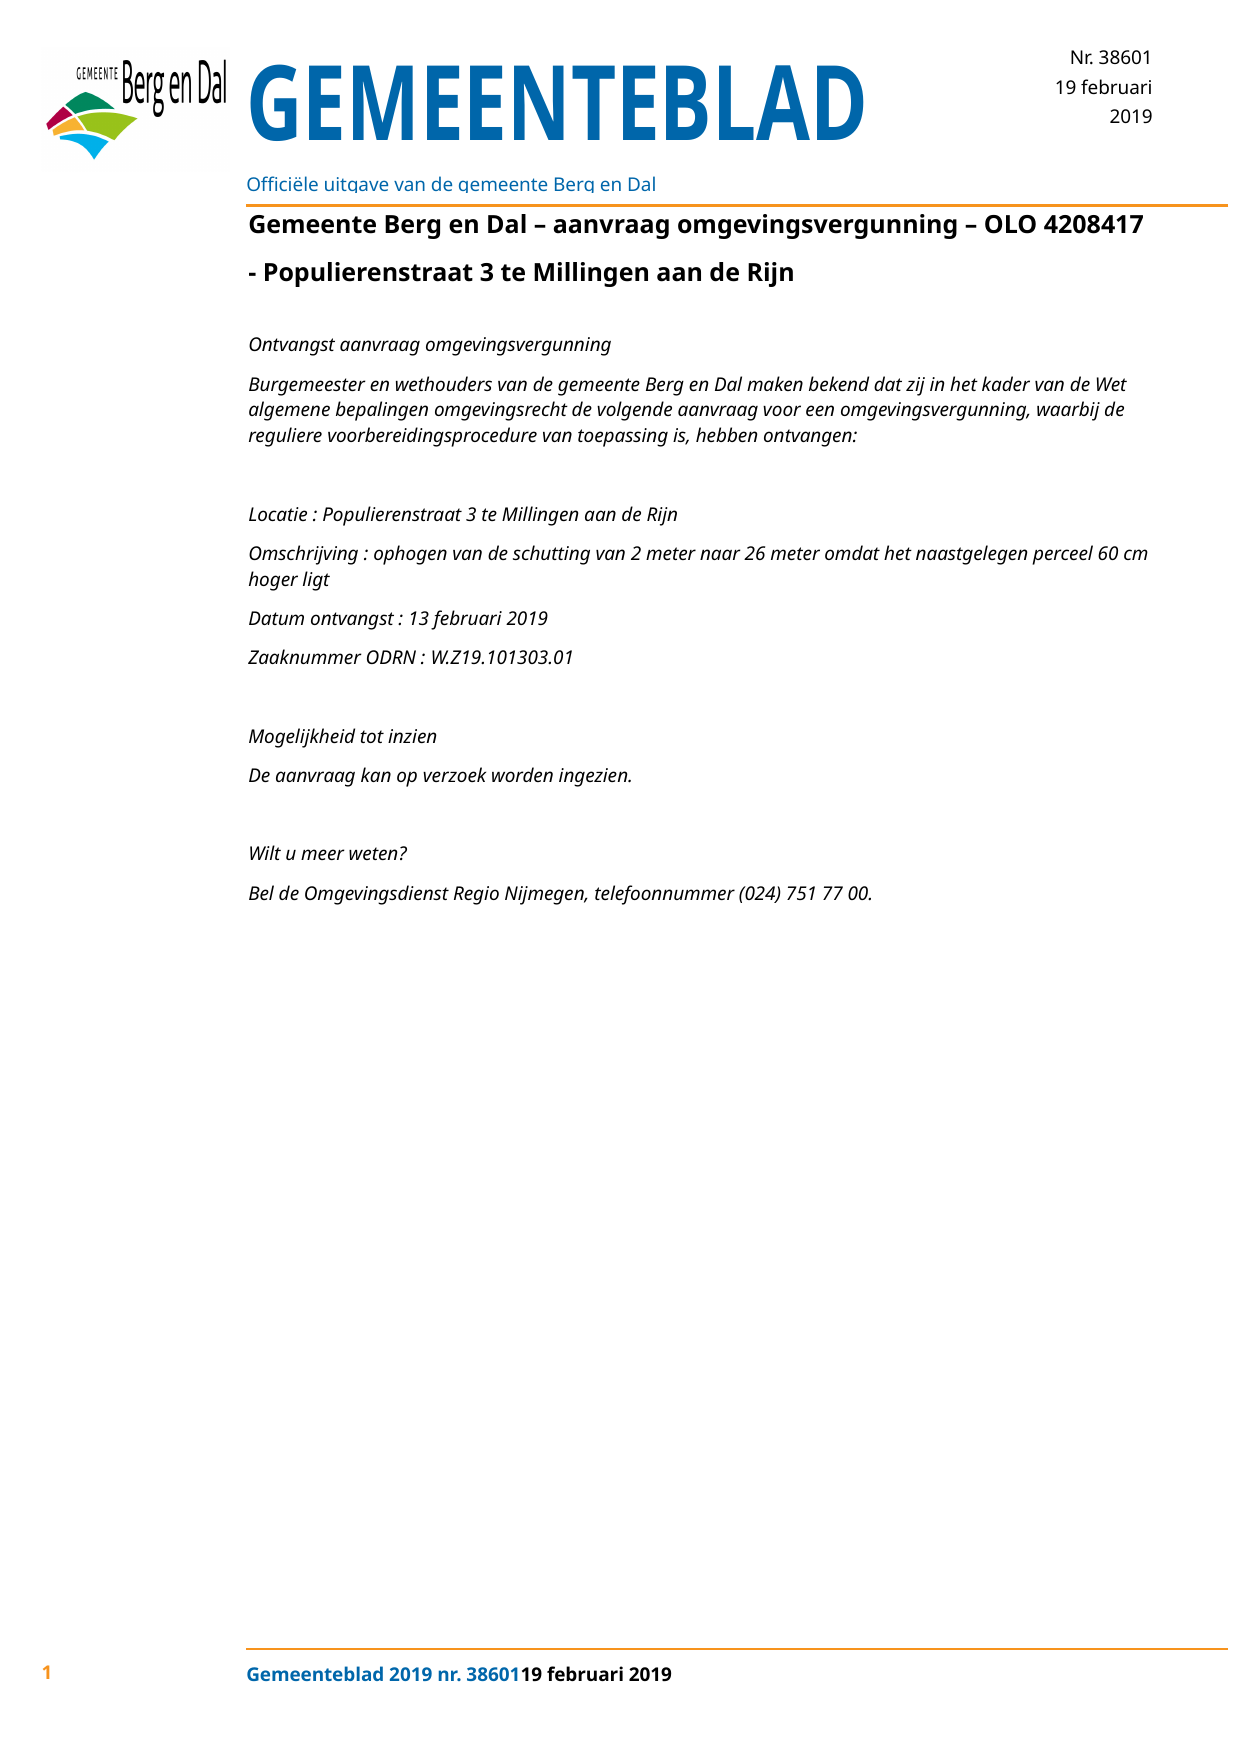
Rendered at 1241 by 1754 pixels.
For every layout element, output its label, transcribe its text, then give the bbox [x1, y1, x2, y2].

text De aanvraag kan op verzoek worden ingezien. [248, 762, 1152, 788]
text Omschrijving : ophogen van de schutting van 2 meter naar 26 meter omdat het naastgelegen perceel 60 cm hoger ligt [248, 540, 1152, 591]
text Bel de Omgevingsdienst Regio Nijmegen, telefoonnummer (024) 751 77 00. [248, 880, 1152, 906]
text Ontvangst aanvraag omgevingsvergunning [248, 331, 1152, 357]
text Zaaknummer ODRN : W.Z19.101303.01 [248, 644, 1152, 670]
text Mogelijkheid tot inzien [248, 723, 1152, 748]
text Datum ontvangst : 13 februari 2019 [248, 605, 1152, 631]
text Locatie : Populierenstraat 3 te Millingen aan de Rijn [248, 501, 1152, 526]
text Burgemeester en wethouders van de gemeente Berg en Dal maken bekend dat zij in het kader van de Wet algemene bepalingen omgevingsrecht de volgende aanvraag voor een omgevingsvergunning, waarbij de reguliere voorbereidingsprocedure van toepassing is, hebben ontvangen: [248, 371, 1152, 448]
text Wilt u meer weten? [248, 841, 1152, 866]
text Gemeente Berg en Dal – aanvraag omgevingsvergunning – OLO 4208417 - Populierenstraat 3 te Millingen aan de Rijn [248, 207, 1152, 288]
picture [41, 47, 231, 172]
